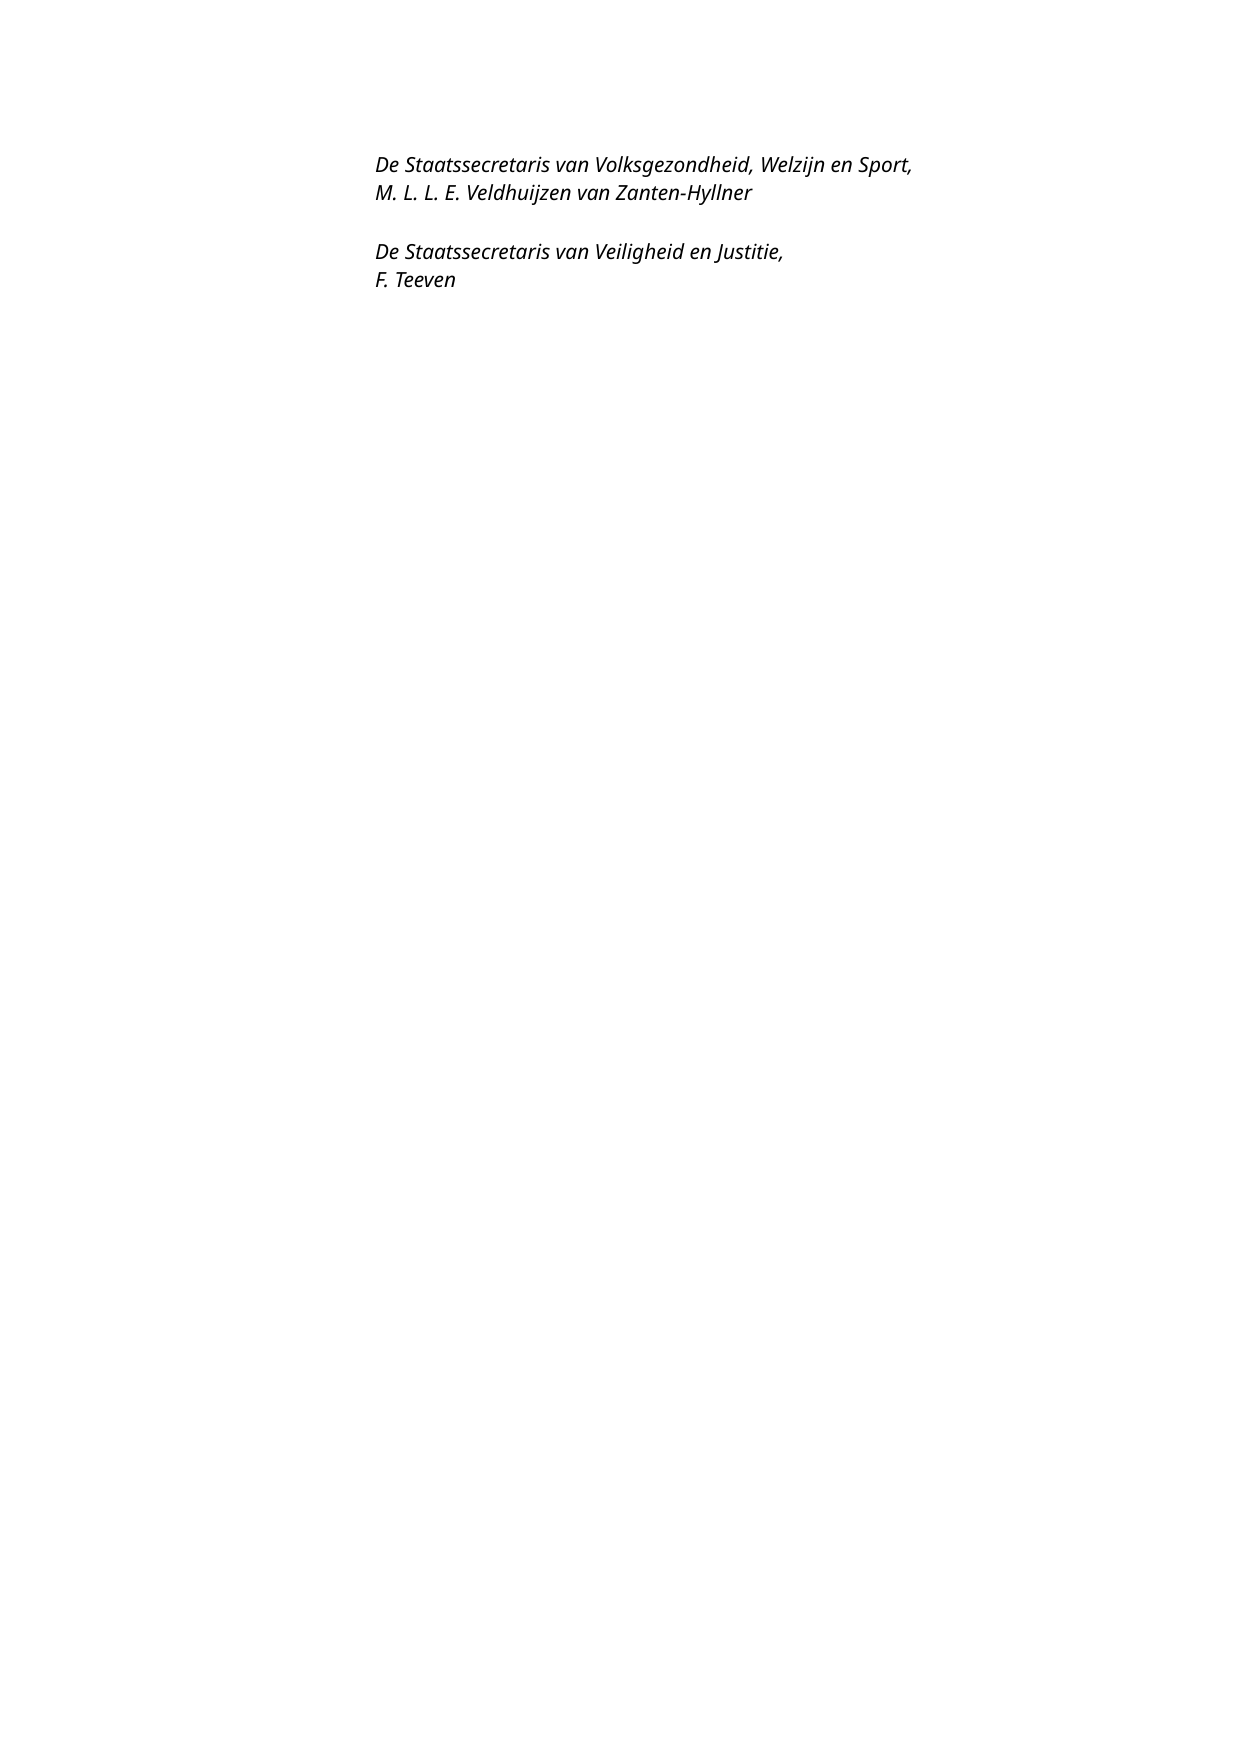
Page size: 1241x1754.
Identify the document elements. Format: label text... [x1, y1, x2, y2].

text F. Teeven [375, 265, 1090, 294]
text De Staatssecretaris van Veiligheid en Justitie, [375, 237, 1090, 265]
text M. L. L. E. Veldhuijzen van Zanten-Hyllner [375, 178, 1090, 207]
text De Staatssecretaris van Volksgezondheid, Welzijn en Sport, [375, 150, 1090, 178]
